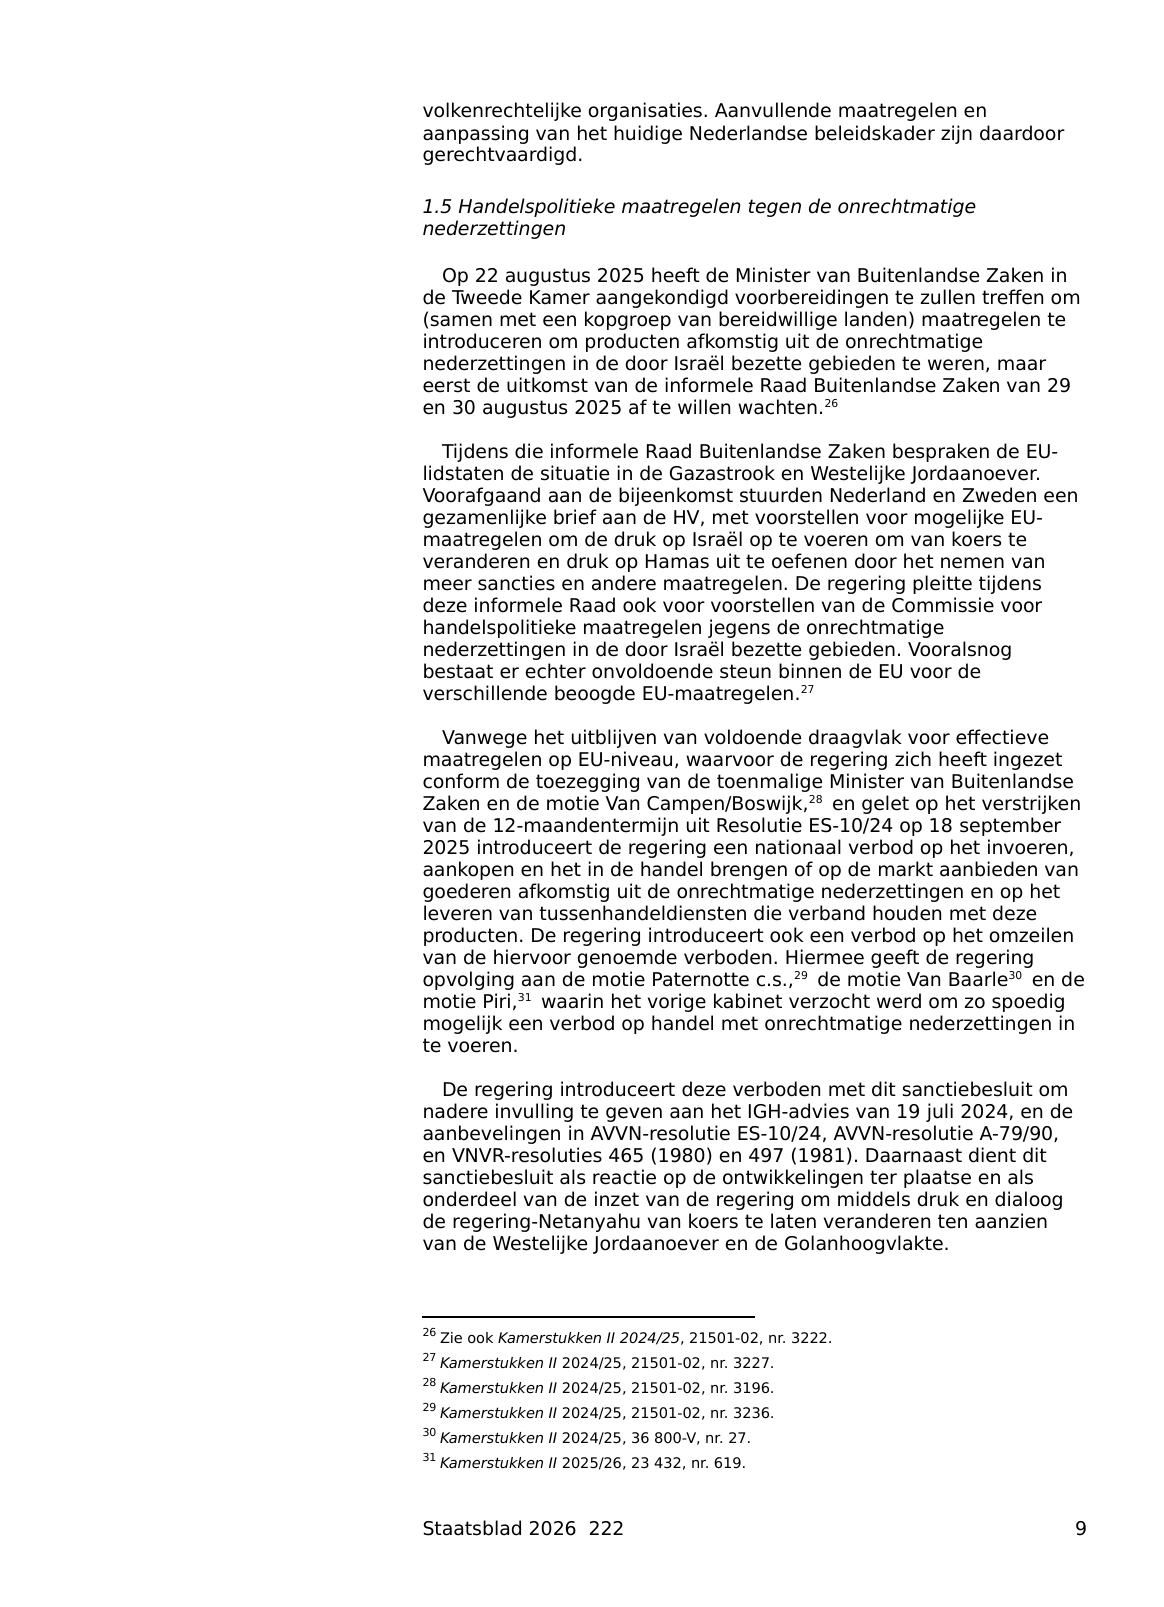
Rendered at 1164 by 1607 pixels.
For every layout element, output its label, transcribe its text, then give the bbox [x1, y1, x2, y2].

subtitle 1.5 Handelspolitieke maatregelen tegen de onrechtmatige nederzettingen [422, 196, 1087, 240]
text Tijdens die informele Raad Buitenlandse Zaken bespraken de EU-lidstaten de situatie in de Gazastrook en Westelijke Jordaanoever. Voorafgaand aan de bijeenkomst stuurden Nederland en Zweden een gezamenlijke brief aan de HV, met voorstellen voor mogelijke EU-maatregelen om de druk op Israël op te voeren om van koers te veranderen en druk op Hamas uit te oefenen door het nemen van meer sancties en andere maatregelen. De regering pleitte tijdens deze informele Raad ook voor voorstellen van de Commissie voor handelspolitieke maatregelen jegens de onrechtmatige nederzettingen in de door Israël bezette gebieden. Vooralsnog bestaat er echter onvoldoende steun binnen de EU voor de verschillende beoogde EU-maatregelen. [422, 441, 1087, 705]
text Kamerstukken II 2024/25, 36 800-V, nr. 27. [422, 1426, 1087, 1448]
text Kamerstukken II 2025/26, 23 432, nr. 619. [422, 1451, 1087, 1473]
text De regering introduceert deze verboden met dit sanctiebesluit om nadere invulling te geven aan het IGH-advies van 19 juli 2024, en de aanbevelingen in AVVN-resolutie ES-10/24, AVVN-resolutie A-79/90, en VNVR-resoluties 465 (1980) en 497 (1981). Daarnaast dient dit sanctiebesluit als reactie op de ontwikkelingen ter plaatse en als onderdeel van de inzet van de regering om middels druk en dialoog de regering-Netanyahu van koers te laten veranderen ten aanzien van de Westelijke Jordaanoever en de Golanhoogvlakte. [422, 1079, 1087, 1255]
text Op 22 augustus 2025 heeft de Minister van Buitenlandse Zaken in de Tweede Kamer aangekondigd voorbereidingen te zullen treffen om (samen met een kopgroep van bereidwillige landen) maatregelen te introduceren om producten afkomstig uit de onrechtmatige nederzettingen in de door Israël bezette gebieden te weren, maar eerst de uitkomst van de informele Raad Buitenlandse Zaken van 29 en 30 augustus 2025 af te willen wachten. [422, 265, 1087, 419]
text Zie ook Kamerstukken II 2024/25, 21501-02, nr. 3222. [422, 1326, 1087, 1348]
text Vanwege het uitblijven van voldoende draagvlak voor effectieve maatregelen op EU-niveau, waarvoor de regering zich heeft ingezet conform de toezegging van de toenmalige Minister van Buitenlandse Zaken en de motie Van Campen/Boswijk, en gelet op het verstrijken van de 12-maandentermijn uit Resolutie ES-10/24 op 18 september 2025 introduceert de regering een nationaal verbod op het invoeren, aankopen en het in de handel brengen of op de markt aanbieden van goederen afkomstig uit de onrechtmatige nederzettingen en op het leveren van tussenhandeldiensten die verband houden met deze producten. De regering introduceert ook een verbod op het omzeilen van de hiervoor genoemde verboden. Hiermee geeft de regering opvolging aan de motie Paternotte c.s., de motie Van Baarle en de motie Piri, waarin het vorige kabinet verzocht werd om zo spoedig mogelijk een verbod op handel met onrechtmatige nederzettingen in te voeren. [422, 727, 1087, 1057]
text Kamerstukken II 2024/25, 21501-02, nr. 3196. [422, 1376, 1087, 1398]
text Kamerstukken II 2024/25, 21501-02, nr. 3236. [422, 1401, 1087, 1423]
text Kamerstukken II 2024/25, 21501-02, nr. 3227. [422, 1351, 1087, 1373]
text volkenrechtelijke organisaties. Aanvullende maatregelen en aanpassing van het huidige Nederlandse beleidskader zijn daardoor gerechtvaardigd. [422, 100, 1087, 166]
